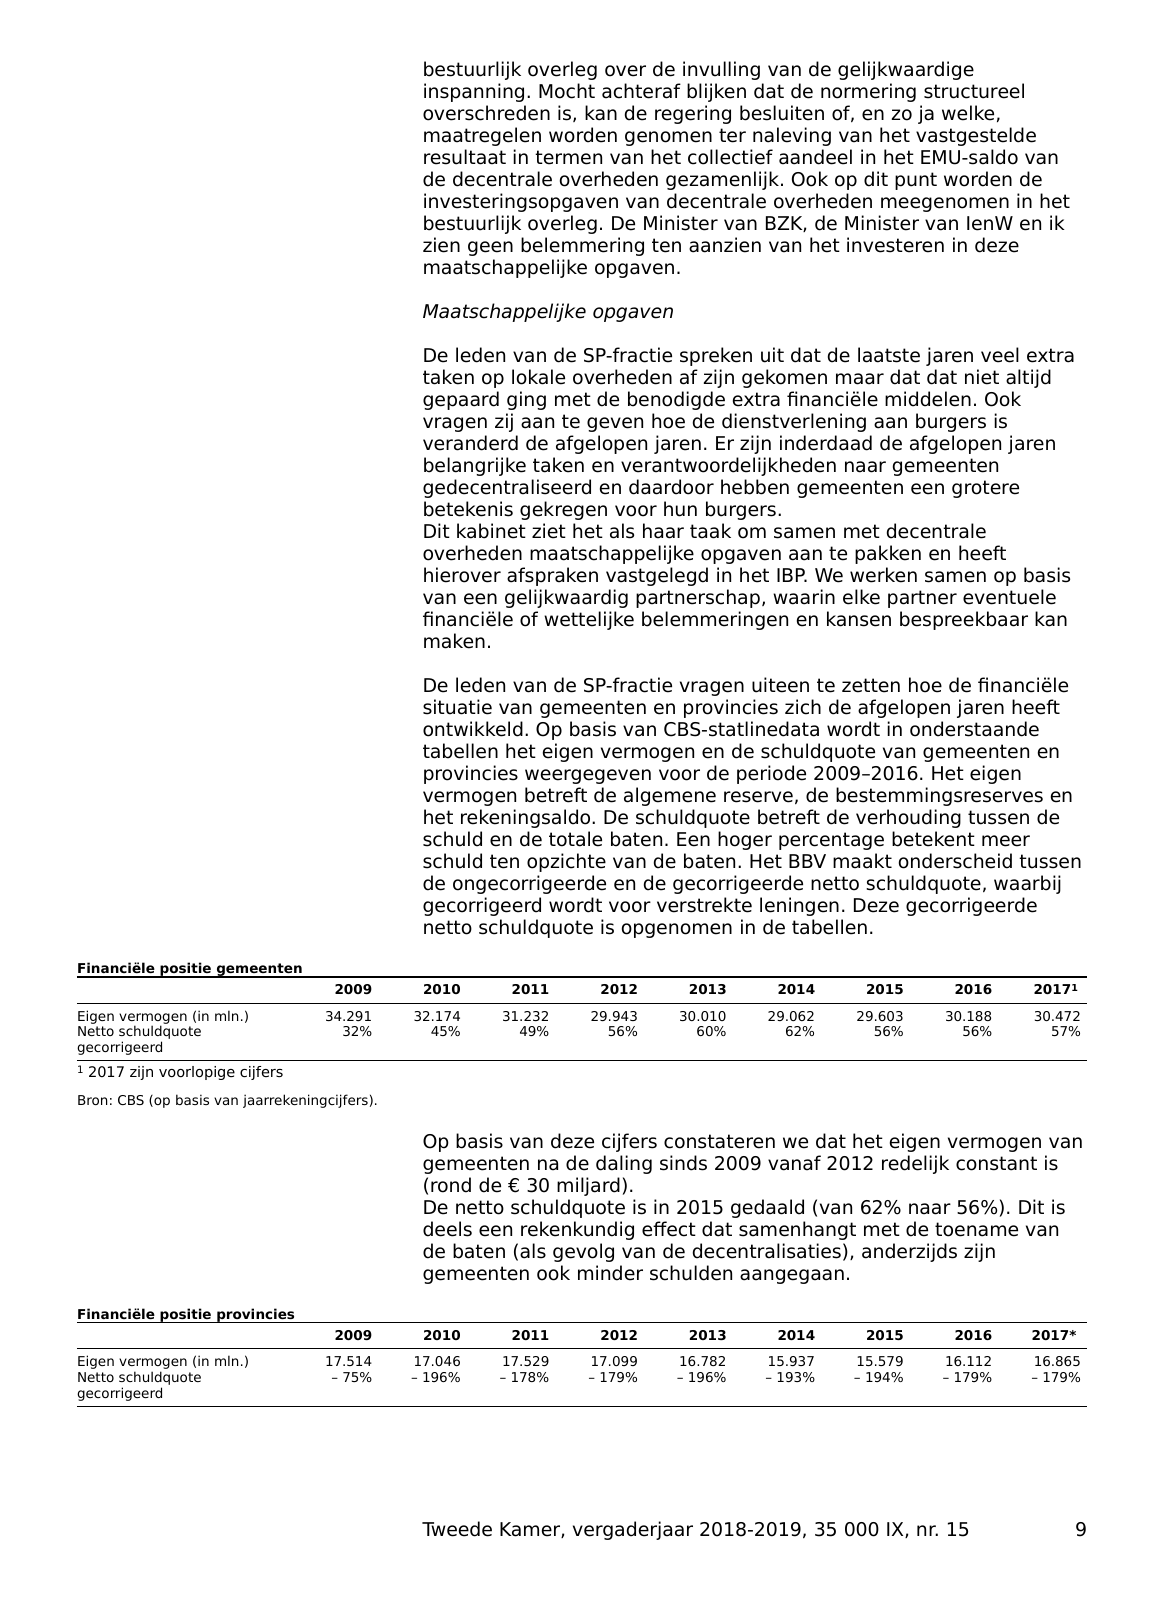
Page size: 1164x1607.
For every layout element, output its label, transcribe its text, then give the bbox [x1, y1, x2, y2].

table_cell 16.782 [644, 1349, 732, 1370]
table_cell 2013 [644, 978, 732, 1003]
table_cell 2010 [378, 1323, 466, 1348]
table_cell 2013 [644, 1323, 732, 1348]
text De leden van de SP-fractie vragen uiteen te zetten hoe de financiële situatie van gemeenten en provincies zich de afgelopen jaren heeft ontwikkeld. Op basis van CBS-statlinedata wordt in onderstaande tabellen het eigen vermogen en de schuldquote van gemeenten en provincies weergegeven voor de periode 2009–2016. Het eigen vermogen betreft de algemene reserve, de bestemmingsreserves en het rekeningsaldo. De schuldquote betreft de verhouding tussen de schuld en de totale baten. Een hoger percentage betekent meer schuld ten opzichte van de baten. Het BBV maakt onderscheid tussen de ongecorrigeerde en de gecorrigeerde netto schuldquote, waarbij gecorrigeerd wordt voor verstrekte leningen. Deze gecorrigeerde netto schuldquote is opgenomen in de tabellen. [422, 675, 1087, 939]
table_cell [77, 1323, 289, 1348]
table_cell 2011 [466, 1323, 555, 1348]
table_cell Eigen vermogen (in mln.) [77, 1349, 289, 1370]
table_cell 32.174 [378, 1004, 466, 1024]
table_cell – 196% [644, 1370, 732, 1406]
table_cell 30.188 [909, 1004, 998, 1024]
table_cell 60% [644, 1024, 732, 1060]
text Dit kabinet ziet het als haar taak om samen met decentrale overheden maatschappelijke opgaven aan te pakken en heeft hierover afspraken vastgelegd in het IBP. We werken samen op basis van een gelijkwaardig partnerschap, waarin elke partner eventuele financiële of wettelijke belemmeringen en kansen bespreekbaar kan maken. [422, 521, 1087, 653]
table_cell 2014 [732, 978, 821, 1003]
table_cell 2017* [998, 1323, 1087, 1348]
table_cell 1 2017 zijn voorlopige cijfers Bron: CBS (op basis van jaarrekeningcijfers). [77, 1061, 1087, 1108]
table_cell 34.291 [289, 1004, 378, 1024]
text Op basis van deze cijfers constateren we dat het eigen vermogen van gemeenten na de daling sinds 2009 vanaf 2012 redelijk constant is (rond de € 30 miljard). [422, 1131, 1087, 1197]
table_cell Netto schuldquote gecorrigeerd [77, 1024, 289, 1060]
table_cell Netto schuldquote gecorrigeerd [77, 1370, 289, 1406]
table_cell 2012 [555, 1323, 644, 1348]
text bestuurlijk overleg over de invulling van de gelijkwaardige inspanning. Mocht achteraf blijken dat de normering structureel overschreden is, kan de regering besluiten of, en zo ja welke, maatregelen worden genomen ter naleving van het vastgestelde resultaat in termen van het collectief aandeel in het EMU-saldo van de decentrale overheden gezamenlijk. Ook op dit punt worden de investeringsopgaven van decentrale overheden meegenomen in het bestuurlijk overleg. De Minister van BZK, de Minister van IenW en ik zien geen belemmering ten aanzien van het investeren in deze maatschappelijke opgaven. [422, 59, 1087, 279]
table_cell – 178% [466, 1370, 555, 1406]
table_cell 2011 [466, 978, 555, 1003]
table_cell – 193% [732, 1370, 821, 1406]
table_cell 17.046 [378, 1349, 466, 1370]
table_cell 15.579 [821, 1349, 909, 1370]
table_cell 2012 [555, 978, 644, 1003]
table_header Financiële positie provincies [77, 1306, 1087, 1322]
table_header Financiële positie gemeenten [77, 961, 1087, 976]
table_cell 62% [732, 1024, 821, 1060]
table_cell 2014 [732, 1323, 821, 1348]
text De netto schuldquote is in 2015 gedaald (van 62% naar 56%). Dit is deels een rekenkundig effect dat samenhangt met de toename van de baten (als gevolg van de decentralisaties), anderzijds zijn gemeenten ook minder schulden aangegaan. [422, 1197, 1087, 1284]
table_cell 2015 [821, 1323, 909, 1348]
table_cell 16.865 [998, 1349, 1087, 1370]
table_cell 29.943 [555, 1004, 644, 1024]
table_cell 20171 [998, 978, 1087, 1003]
subtitle Maatschappelijke opgaven [422, 301, 1087, 323]
table_cell 56% [821, 1024, 909, 1060]
text De leden van de SP-fractie spreken uit dat de laatste jaren veel extra taken op lokale overheden af zijn gekomen maar dat dat niet altijd gepaard ging met de benodigde extra financiële middelen. Ook vragen zij aan te geven hoe de dienstverlening aan burgers is veranderd de afgelopen jaren. Er zijn inderdaad de afgelopen jaren belangrijke taken en verantwoordelijkheden naar gemeenten gedecentraliseerd en daardoor hebben gemeenten een grotere betekenis gekregen voor hun burgers. [422, 345, 1087, 521]
table_cell 16.112 [909, 1349, 998, 1370]
table_cell 56% [555, 1024, 644, 1060]
table_cell 2016 [909, 1323, 998, 1348]
table_cell 17.099 [555, 1349, 644, 1370]
table_cell – 196% [378, 1370, 466, 1406]
table_cell – 179% [998, 1370, 1087, 1406]
table_cell – 179% [555, 1370, 644, 1406]
table_cell – 75% [289, 1370, 378, 1406]
table_cell 17.514 [289, 1349, 378, 1370]
table_cell 2009 [289, 1323, 378, 1348]
table_cell – 179% [909, 1370, 998, 1406]
table_cell 2016 [909, 978, 998, 1003]
table_cell 45% [378, 1024, 466, 1060]
table_cell 57% [998, 1024, 1087, 1060]
table_cell 32% [289, 1024, 378, 1060]
table_cell 2015 [821, 978, 909, 1003]
table_cell 31.232 [466, 1004, 555, 1024]
table_cell 56% [909, 1024, 998, 1060]
table_cell 15.937 [732, 1349, 821, 1370]
table_cell 30.472 [998, 1004, 1087, 1024]
table_cell 2009 [289, 978, 378, 1003]
table_cell 29.603 [821, 1004, 909, 1024]
table_cell Eigen vermogen (in mln.) [77, 1004, 289, 1024]
table_cell 29.062 [732, 1004, 821, 1024]
table_cell 2010 [378, 978, 466, 1003]
table_cell – 194% [821, 1370, 909, 1406]
table_cell [77, 978, 289, 1003]
table_cell 17.529 [466, 1349, 555, 1370]
table_cell 49% [466, 1024, 555, 1060]
table_cell 30.010 [644, 1004, 732, 1024]
